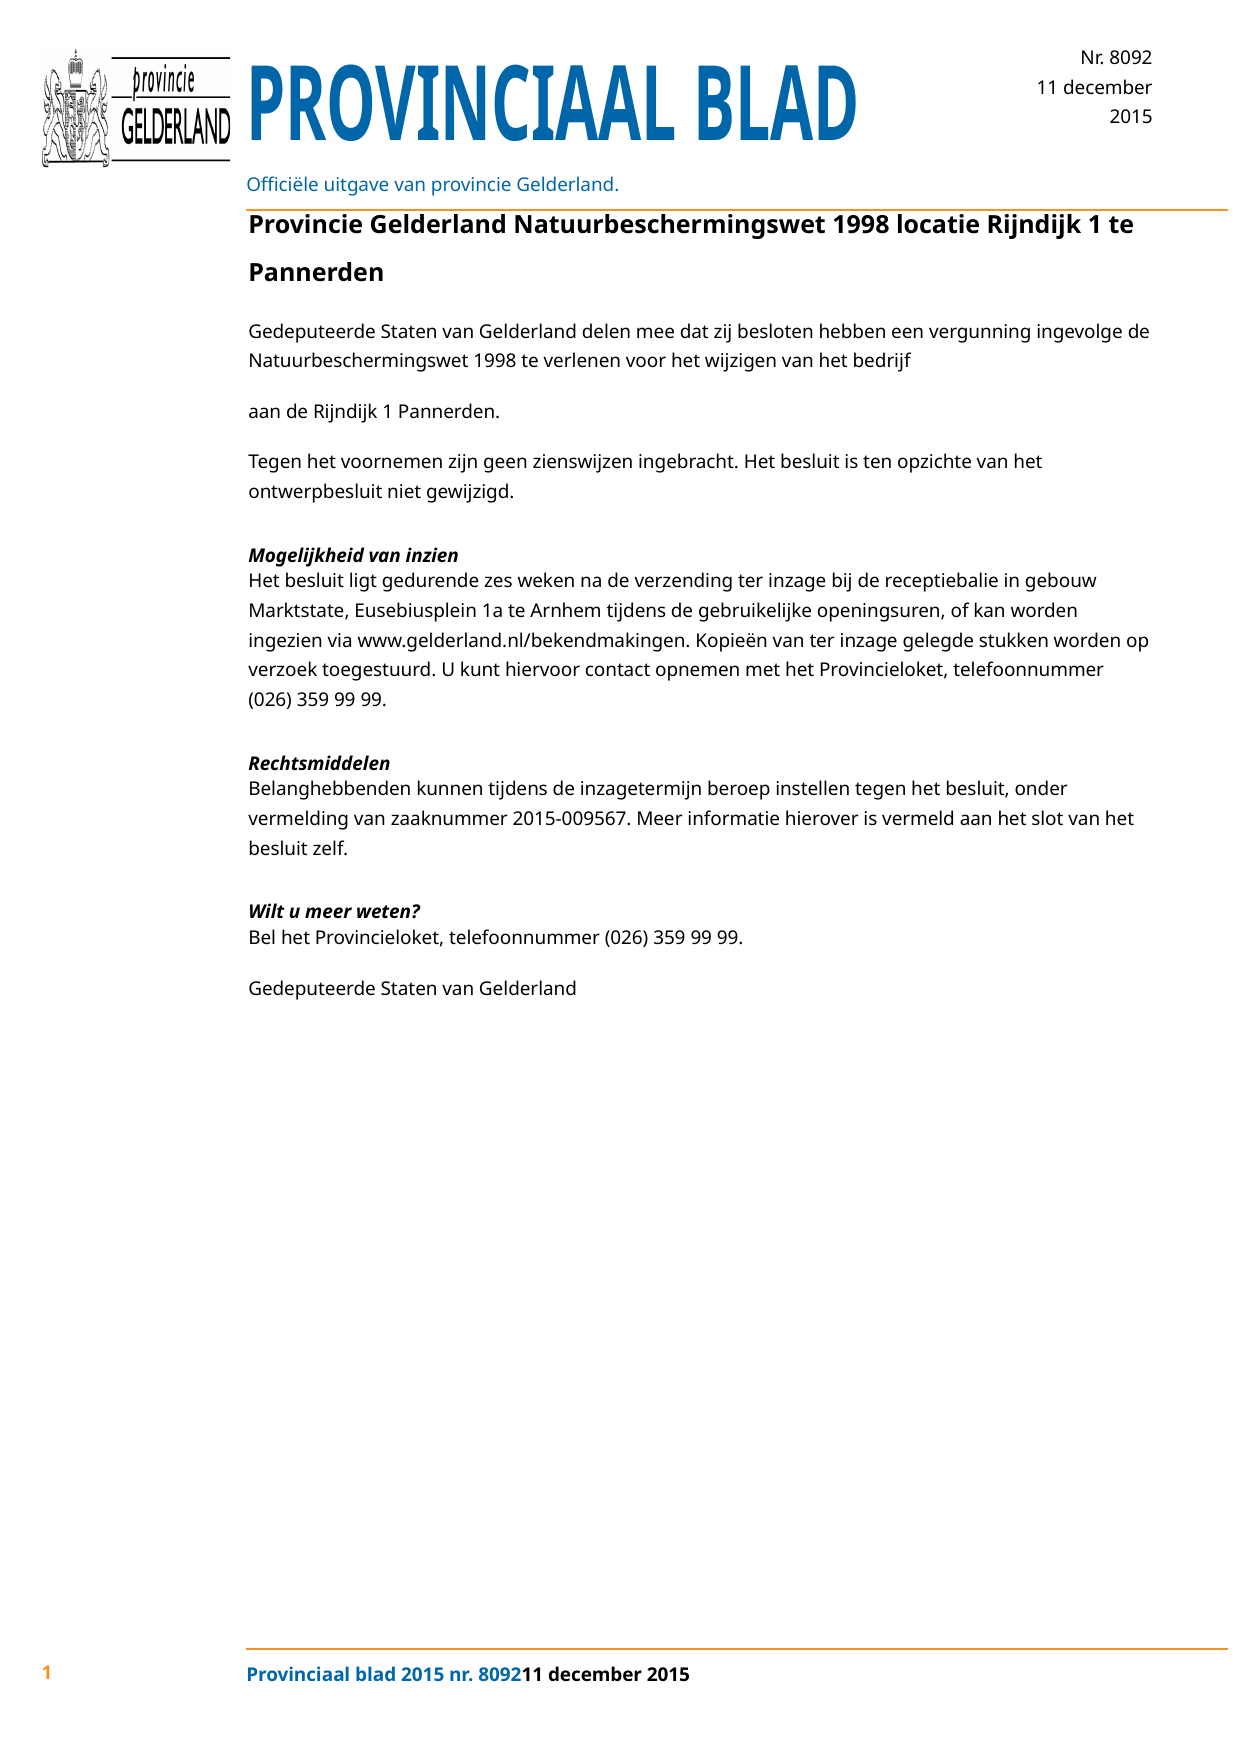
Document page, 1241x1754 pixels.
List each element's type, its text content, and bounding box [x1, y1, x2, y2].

text Gedeputeerde Staten van Gelderland delen mee dat zij besloten hebben een vergunning ingevolge de Natuurbeschermingswet 1998 te verlenen voor het wijzigen van het bedrijf [248, 318, 1152, 373]
text aan de Rijndijk 1 Pannerden. [248, 398, 1152, 424]
text Belanghebbenden kunnen tijdens de inzagetermijn beroep instellen tegen het besluit, onder vermelding van zaaknummer 2015-009567. Meer informatie hierover is vermeld aan het slot van het besluit zelf. [248, 776, 1152, 861]
text Tegen het voornemen zijn geen zienswijzen ingebracht. Het besluit is ten opzichte van het ontwerpbesluit niet gewijzigd. [248, 448, 1152, 504]
text Gedeputeerde Staten van Gelderland [248, 975, 1152, 1001]
text Wilt u meer weten? [248, 899, 1152, 924]
text Bel het Provincieloket, telefoonnummer (026) 359 99 99. [248, 924, 1152, 950]
picture [41, 47, 231, 172]
text Provincie Gelderland Natuurbeschermingswet 1998 locatie Rijndijk 1 te Pannerden [248, 211, 1152, 288]
text Het besluit ligt gedurende zes weken na de verzending ter inzage bij de receptiebalie in gebouw Marktstate, Eusebiusplein 1a te Arnhem tijdens de gebruikelijke openingsuren, of kan worden ingezien via www.gelderland.nl/bekendmakingen. Kopieën van ter inzage gelegde stukken worden op verzoek toegestuurd. U kunt hiervoor contact opnemen met het Provincieloket, telefoonnummer (026) 359 99 99. [248, 568, 1152, 712]
text Mogelijkheid van inzien [248, 542, 1152, 568]
text Rechtsmiddelen [248, 750, 1152, 776]
